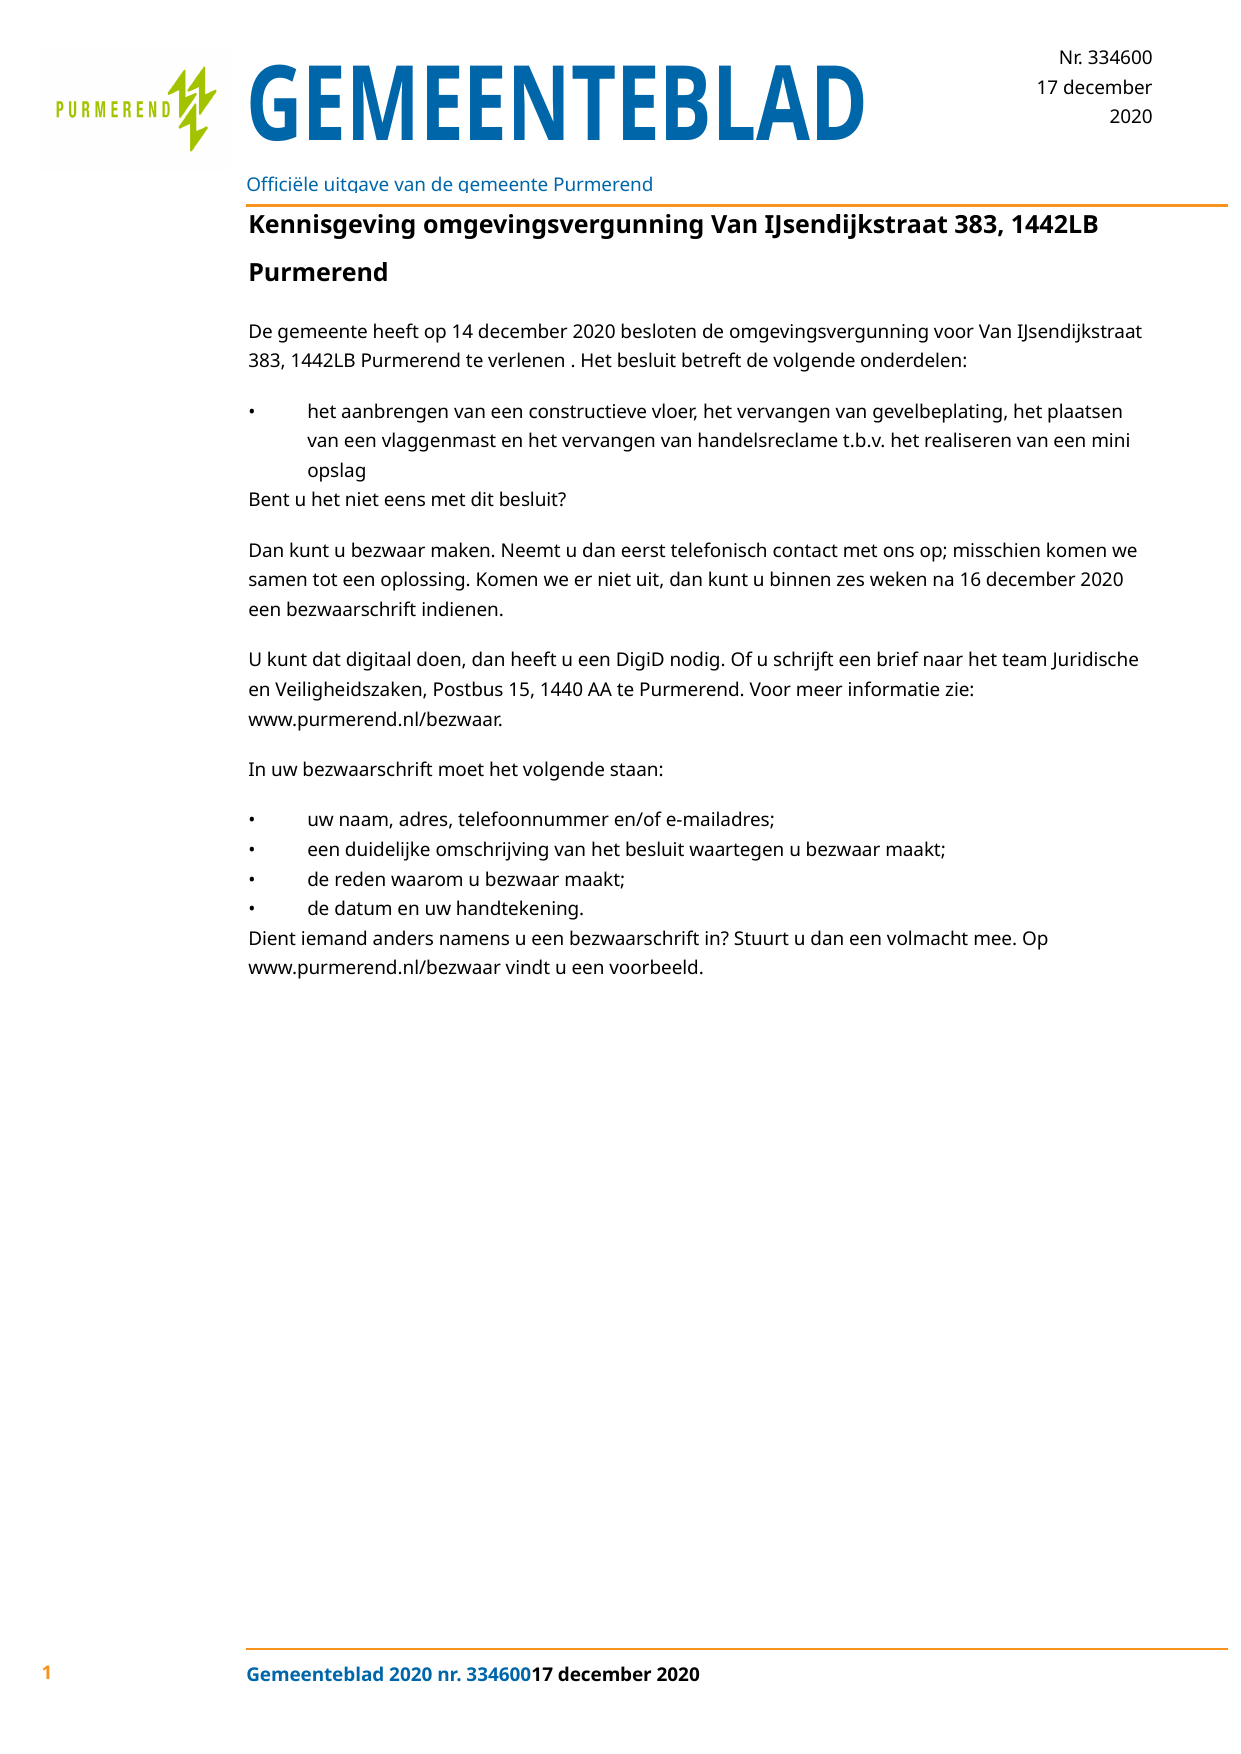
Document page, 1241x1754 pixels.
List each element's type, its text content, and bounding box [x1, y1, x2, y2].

picture [41, 47, 231, 172]
list de reden waarom u bezwaar maakt; [248, 866, 1152, 892]
text Dan kunt u bezwaar maken. Neemt u dan eerst telefonisch contact met ons op; misschien komen we samen tot een oplossing. Komen we er niet uit, dan kunt u binnen zes weken na 16 december 2020 een bezwaarschrift indienen. [248, 537, 1152, 622]
list uw naam, adres, telefoonnummer en/of e-mailadres; [248, 807, 1152, 832]
text In uw bezwaarschrift moet het volgende staan: [248, 756, 1152, 782]
text Kennisgeving omgevingsvergunning Van IJsendijkstraat 383, 1442LB Purmerend [248, 207, 1152, 288]
text Bent u het niet eens met dit besluit? [248, 487, 1152, 512]
text Dient iemand anders namens u een bezwaarschrift in? Stuurt u dan een volmacht mee. Op www.purmerend.nl/bezwaar vindt u een voorbeeld. [248, 925, 1152, 980]
list een duidelijke omschrijving van het besluit waartegen u bezwaar maakt; [248, 836, 1152, 862]
list de datum en uw handtekening. [248, 895, 1152, 921]
text U kunt dat digitaal doen, dan heeft u een DigiD nodig. Of u schrijft een brief naar het team Juridische en Veiligheidszaken, Postbus 15, 1440 AA te Purmerend. Voor meer informatie zie: www.purmerend.nl/bezwaar. [248, 647, 1152, 732]
list het aanbrengen van een constructieve vloer, het vervangen van gevelbeplating, het plaatsen van een vlaggenmast en het vervangen van handelsreclame t.b.v. het realiseren van een mini opslag [248, 398, 1152, 483]
text De gemeente heeft op 14 december 2020 besloten de omgevingsvergunning voor Van IJsendijkstraat 383, 1442LB Purmerend te verlenen . Het besluit betreft de volgende onderdelen: [248, 318, 1152, 373]
